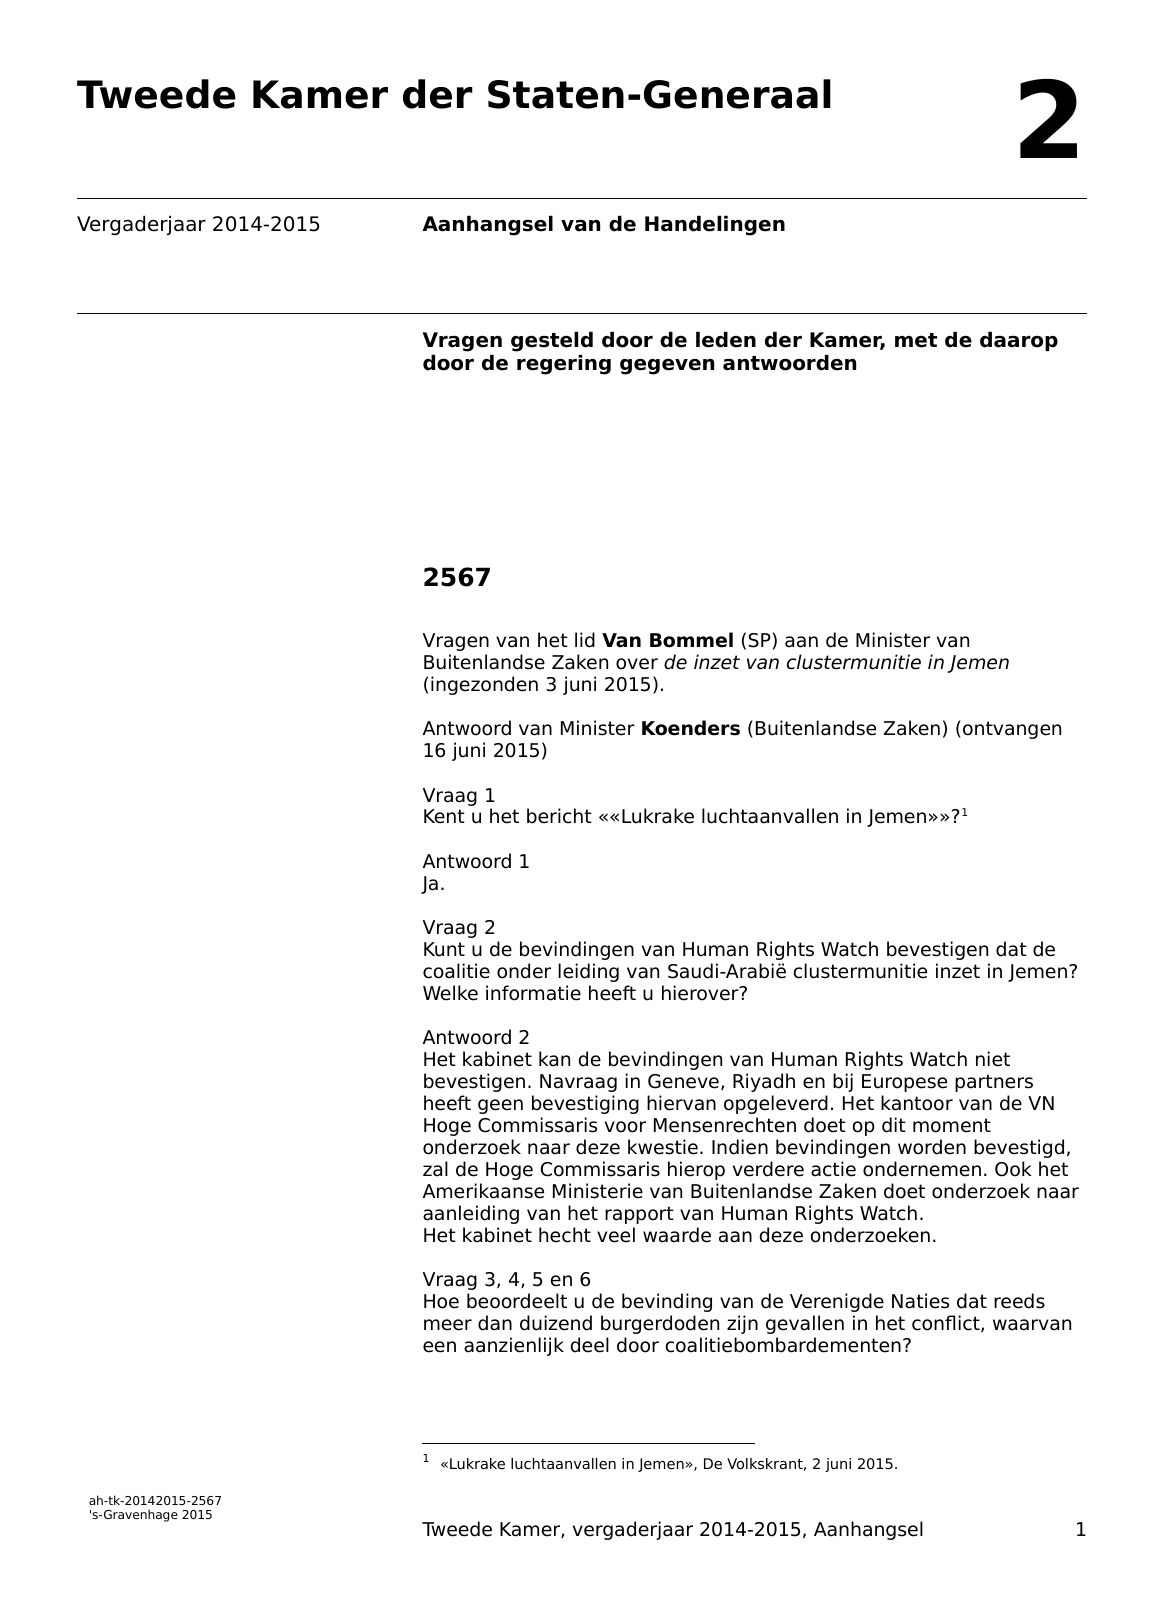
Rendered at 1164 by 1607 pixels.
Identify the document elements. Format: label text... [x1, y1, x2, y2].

text 2567 [422, 563, 1087, 592]
text Vraag 3, 4, 5 en 6 [422, 1269, 1087, 1291]
text Kunt u de bevindingen van Human Rights Watch bevestigen dat de coalitie onder leiding van Saudi-Arabië clustermunitie inzet in Jemen? Welke informatie heeft u hierover? [422, 939, 1087, 1005]
text 's-Gravenhage 2015 [88, 1508, 323, 1522]
table_cell Aanhangsel van de Handelingen [422, 199, 1087, 313]
text Hoe beoordeelt u de bevinding van de Verenigde Naties dat reeds meer dan duizend burgerdoden zijn gevallen in het conflict, waarvan een aanzienlijk deel door coalitiebombardementen? [422, 1291, 1087, 1357]
text Antwoord van Minister Koenders (Buitenlandse Zaken) (ontvangen 16 juni 2015) [422, 718, 1087, 762]
text Antwoord 2 [422, 1027, 1087, 1049]
table_cell Vergaderjaar 2014-2015 [77, 199, 422, 313]
text ah-tk-20142015-2567 [88, 1494, 323, 1508]
table_header Tweede Kamer der Staten-Generaal [77, 59, 886, 198]
table_cell [77, 314, 422, 375]
table_header 2 [886, 59, 1087, 198]
text «Lukrake luchtaanvallen in Jemen», De Volkskrant, 2 juni 2015. [422, 1452, 1087, 1474]
text Het kabinet hecht veel waarde aan deze onderzoeken. [422, 1225, 1087, 1247]
text Vragen van het lid Van Bommel (SP) aan de Minister van Buitenlandse Zaken over de inzet van clustermunitie in Jemen (ingezonden 3 juni 2015). [422, 630, 1087, 696]
text Het kabinet kan de bevindingen van Human Rights Watch niet bevestigen. Navraag in Geneve, Riyadh en bij Europese partners heeft geen bevestiging hiervan opgeleverd. Het kantoor van de VN Hoge Commissaris voor Mensenrechten doet op dit moment onderzoek naar deze kwestie. Indien bevindingen worden bevestigd, zal de Hoge Commissaris hierop verdere actie ondernemen. Ook het Amerikaanse Ministerie van Buitenlandse Zaken doet onderzoek naar aanleiding van het rapport van Human Rights Watch. [422, 1049, 1087, 1225]
text Ja. [422, 873, 1087, 894]
text Antwoord 1 [422, 851, 1087, 873]
text Vraag 2 [422, 917, 1087, 939]
text Vraag 1 [422, 784, 1087, 806]
text Kent u het bericht ««Lukrake luchtaanvallen in Jemen»»? [422, 806, 1087, 828]
table_cell Vragen gesteld door de leden der Kamer, met de daarop door de regering gegeven antwoorden [422, 314, 1087, 375]
